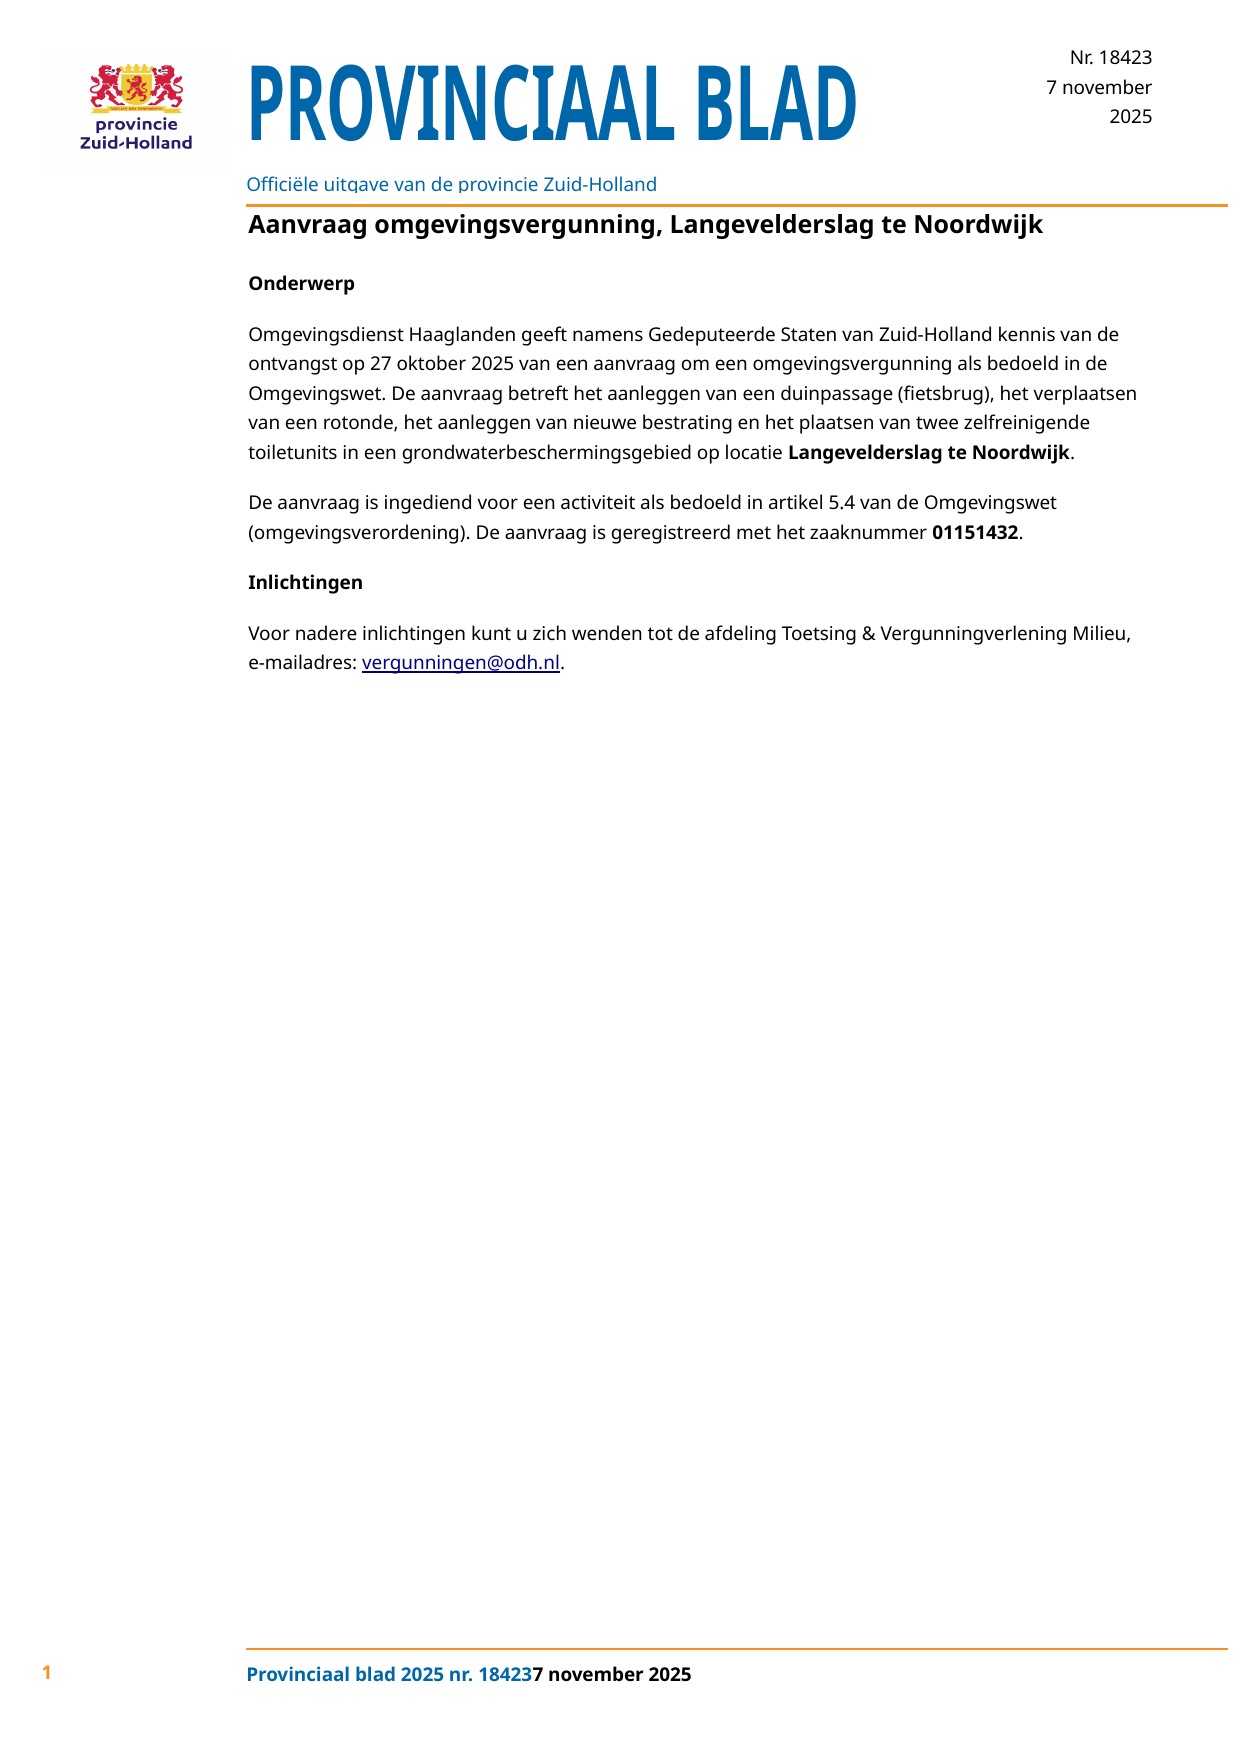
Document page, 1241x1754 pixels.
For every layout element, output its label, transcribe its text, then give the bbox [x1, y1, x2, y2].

text Onderwerp [248, 270, 1152, 296]
text Voor nadere inlichtingen kunt u zich wenden tot de afdeling Toetsing & Vergunningverlening Milieu, e-mailadres: vergunningen@odh.nl. [248, 620, 1152, 675]
text Omgevingsdienst Haaglanden geeft namens Gedeputeerde Staten van Zuid-Holland kennis van de ontvangst op 27 oktober 2025 van een aanvraag om een omgevingsvergunning als bedoeld in de Omgevingswet. De aanvraag betreft het aanleggen van een duinpassage (fietsbrug), het verplaatsen van een rotonde, het aanleggen van nieuwe bestrating en het plaatsen van twee zelfreinigende toiletunits in een grondwaterbeschermingsgebied op locatie Langevelderslag te Noordwijk. [248, 321, 1152, 465]
text Aanvraag omgevingsvergunning, Langevelderslag te Noordwijk [248, 207, 1152, 241]
picture [41, 47, 231, 172]
text Inlichtingen [248, 569, 1152, 595]
text De aanvraag is ingediend voor een activiteit als bedoeld in artikel 5.4 van de Omgevingswet (omgevingsverordening). De aanvraag is geregistreerd met het zaaknummer 01151432. [248, 489, 1152, 545]
